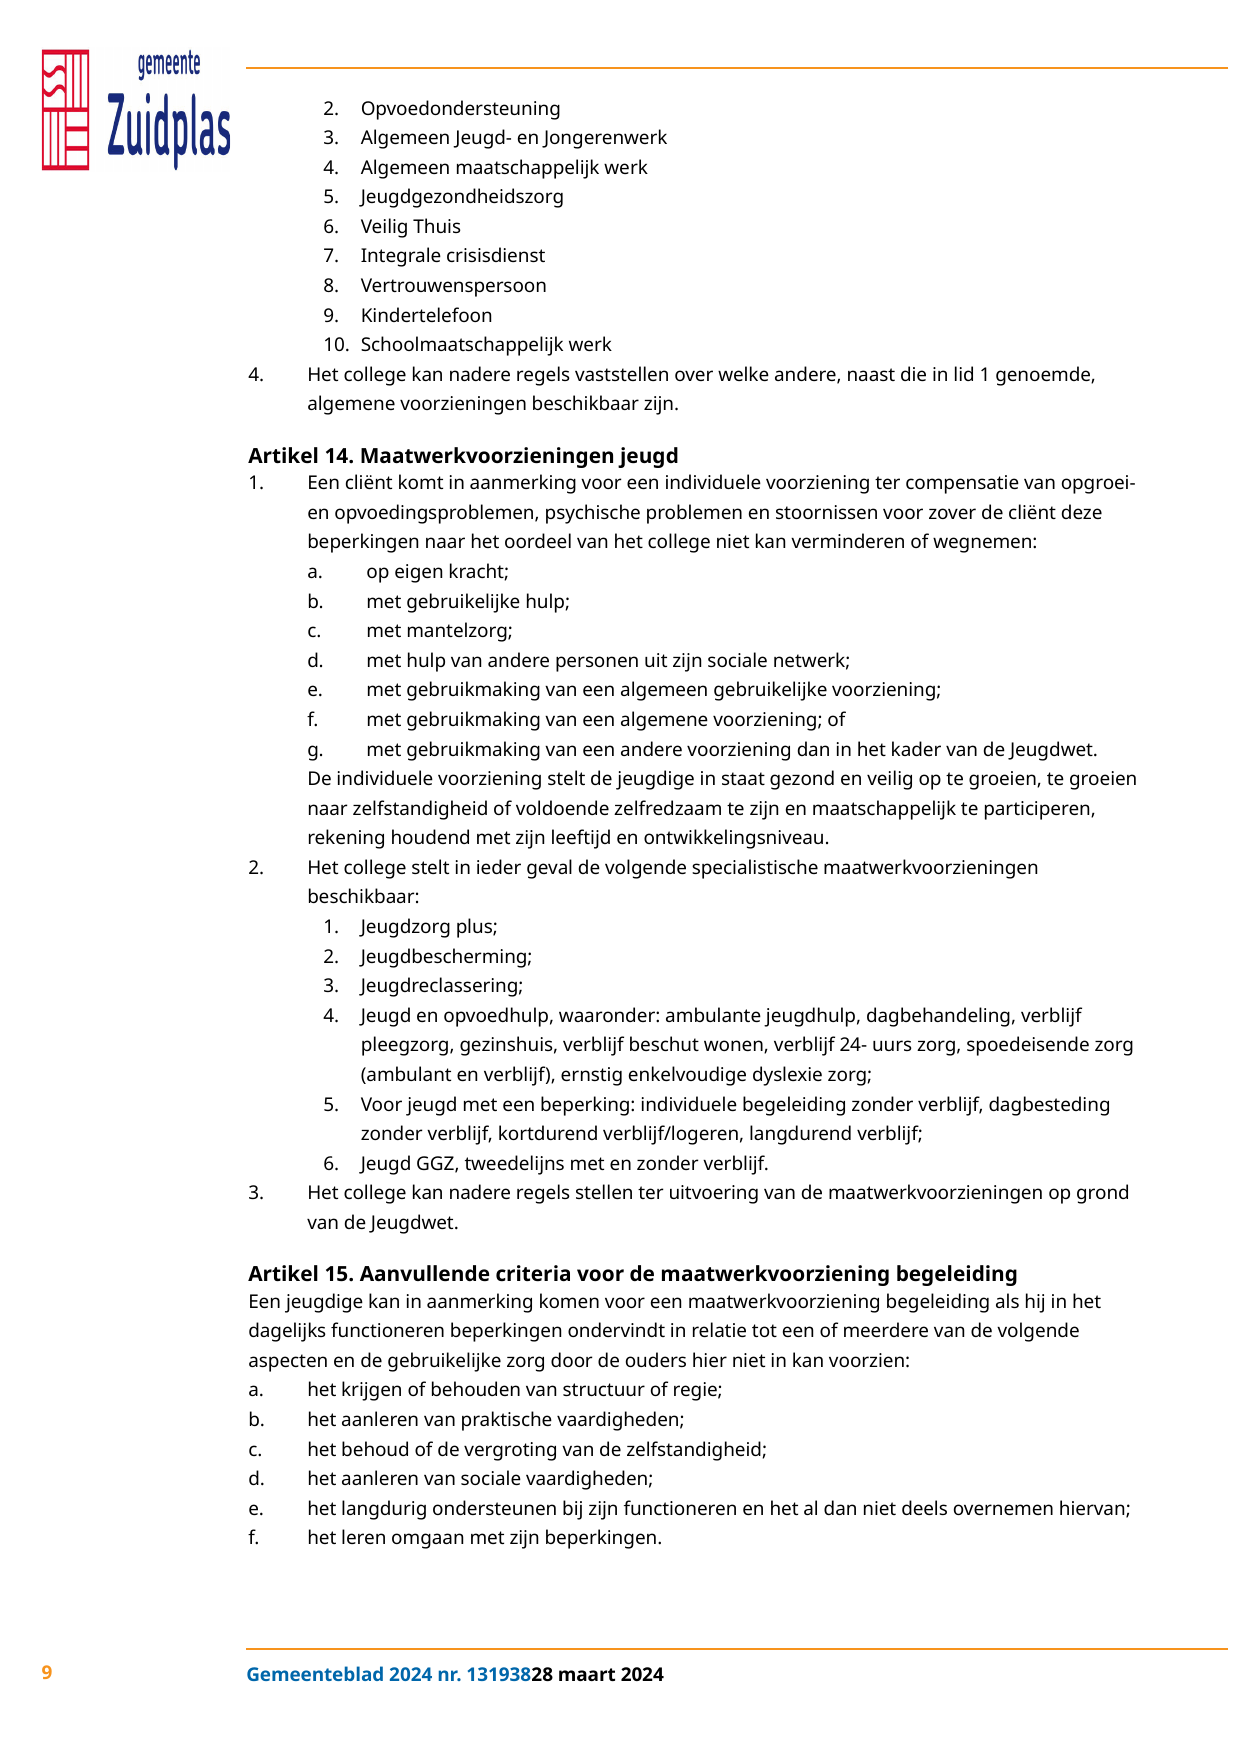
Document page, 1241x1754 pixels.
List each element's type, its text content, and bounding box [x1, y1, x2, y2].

list Jeugdzorg plus; [323, 913, 1152, 939]
list met gebruikmaking van een algemene voorziening; of [307, 706, 1152, 732]
list Het college kan nadere regels vaststellen over welke andere, naast die in lid 1 genoemde, algemene voorzieningen beschikbaar zijn. [248, 361, 1152, 416]
list Een cliënt komt in aanmerking voor een individuele voorziening ter compensatie van opgroei- en opvoedingsproblemen, psychische problemen en stoornissen voor zover de cliënt deze beperkingen naar het oordeel van het college niet kan verminderen of wegnemen: [248, 469, 1152, 554]
list met mantelzorg; [307, 617, 1152, 643]
list Veilig Thuis [323, 213, 1152, 239]
text Artikel 14. Maatwerkvoorzieningen jeugd [248, 441, 1152, 469]
list het leren omgaan met zijn beperkingen. [248, 1524, 1152, 1550]
list het aanleren van praktische vaardigheden; [248, 1406, 1152, 1432]
list Voor jeugd met een beperking: individuele begeleiding zonder verblijf, dagbesteding zonder verblijf, kortdurend verblijf/logeren, langdurend verblijf; [323, 1091, 1152, 1146]
list op eigen kracht; [307, 558, 1152, 584]
list met gebruikmaking van een algemeen gebruikelijke voorziening; [307, 677, 1152, 702]
list Opvoedondersteuning [323, 95, 1152, 121]
list met gebruikmaking van een andere voorziening dan in het kader van de Jeugdwet. [307, 736, 1152, 761]
picture [41, 47, 231, 172]
list Schoolmaatschappelijk werk [323, 331, 1152, 357]
list Jeugd GGZ, tweedelijns met en zonder verblijf. [323, 1150, 1152, 1176]
list met hulp van andere personen uit zijn sociale netwerk; [307, 647, 1152, 673]
list Het college kan nadere regels stellen ter uitvoering van de maatwerkvoorzieningen op grond van de Jeugdwet. [248, 1179, 1152, 1235]
list Jeugdreclassering; [323, 972, 1152, 998]
list De individuele voorziening stelt de jeugdige in staat gezond en veilig op te groeien, te groeien naar zelfstandigheid of voldoende zelfredzaam te zijn en maatschappelijk te participeren, rekening houdend met zijn leeftijd en ontwikkelingsniveau. [248, 765, 1152, 850]
list Kindertelefoon [323, 302, 1152, 328]
text Artikel 15. Aanvullende criteria voor de maatwerkvoorziening begeleiding [248, 1259, 1152, 1288]
text Een jeugdige kan in aanmerking komen voor een maatwerkvoorziening begeleiding als hij in het dagelijks functioneren beperkingen ondervindt in relatie tot een of meerdere van de volgende aspecten en de gebruikelijke zorg door de ouders hier niet in kan voorzien: [248, 1288, 1152, 1373]
list Integrale crisisdienst [323, 243, 1152, 268]
list Jeugdgezondheidszorg [323, 183, 1152, 209]
list het behoud of de vergroting van de zelfstandigheid; [248, 1436, 1152, 1462]
list Het college stelt in ieder geval de volgende specialistische maatwerkvoorzieningen beschikbaar: [248, 854, 1152, 909]
list het langdurig ondersteunen bij zijn functioneren en het al dan niet deels overnemen hiervan; [248, 1495, 1152, 1521]
list Algemeen maatschappelijk werk [323, 154, 1152, 180]
list Vertrouwenspersoon [323, 272, 1152, 298]
list Jeugd en opvoedhulp, waaronder: ambulante jeugdhulp, dagbehandeling, verblijf pleegzorg, gezinshuis, verblijf beschut wonen, verblijf 24- uurs zorg, spoedeisende zorg (ambulant en verblijf), ernstig enkelvoudige dyslexie zorg; [323, 1002, 1152, 1087]
list Algemeen Jeugd- en Jongerenwerk [323, 124, 1152, 150]
list het aanleren van sociale vaardigheden; [248, 1465, 1152, 1491]
list met gebruikelijke hulp; [307, 588, 1152, 613]
list het krijgen of behouden van structuur of regie; [248, 1377, 1152, 1402]
list Jeugdbescherming; [323, 943, 1152, 968]
